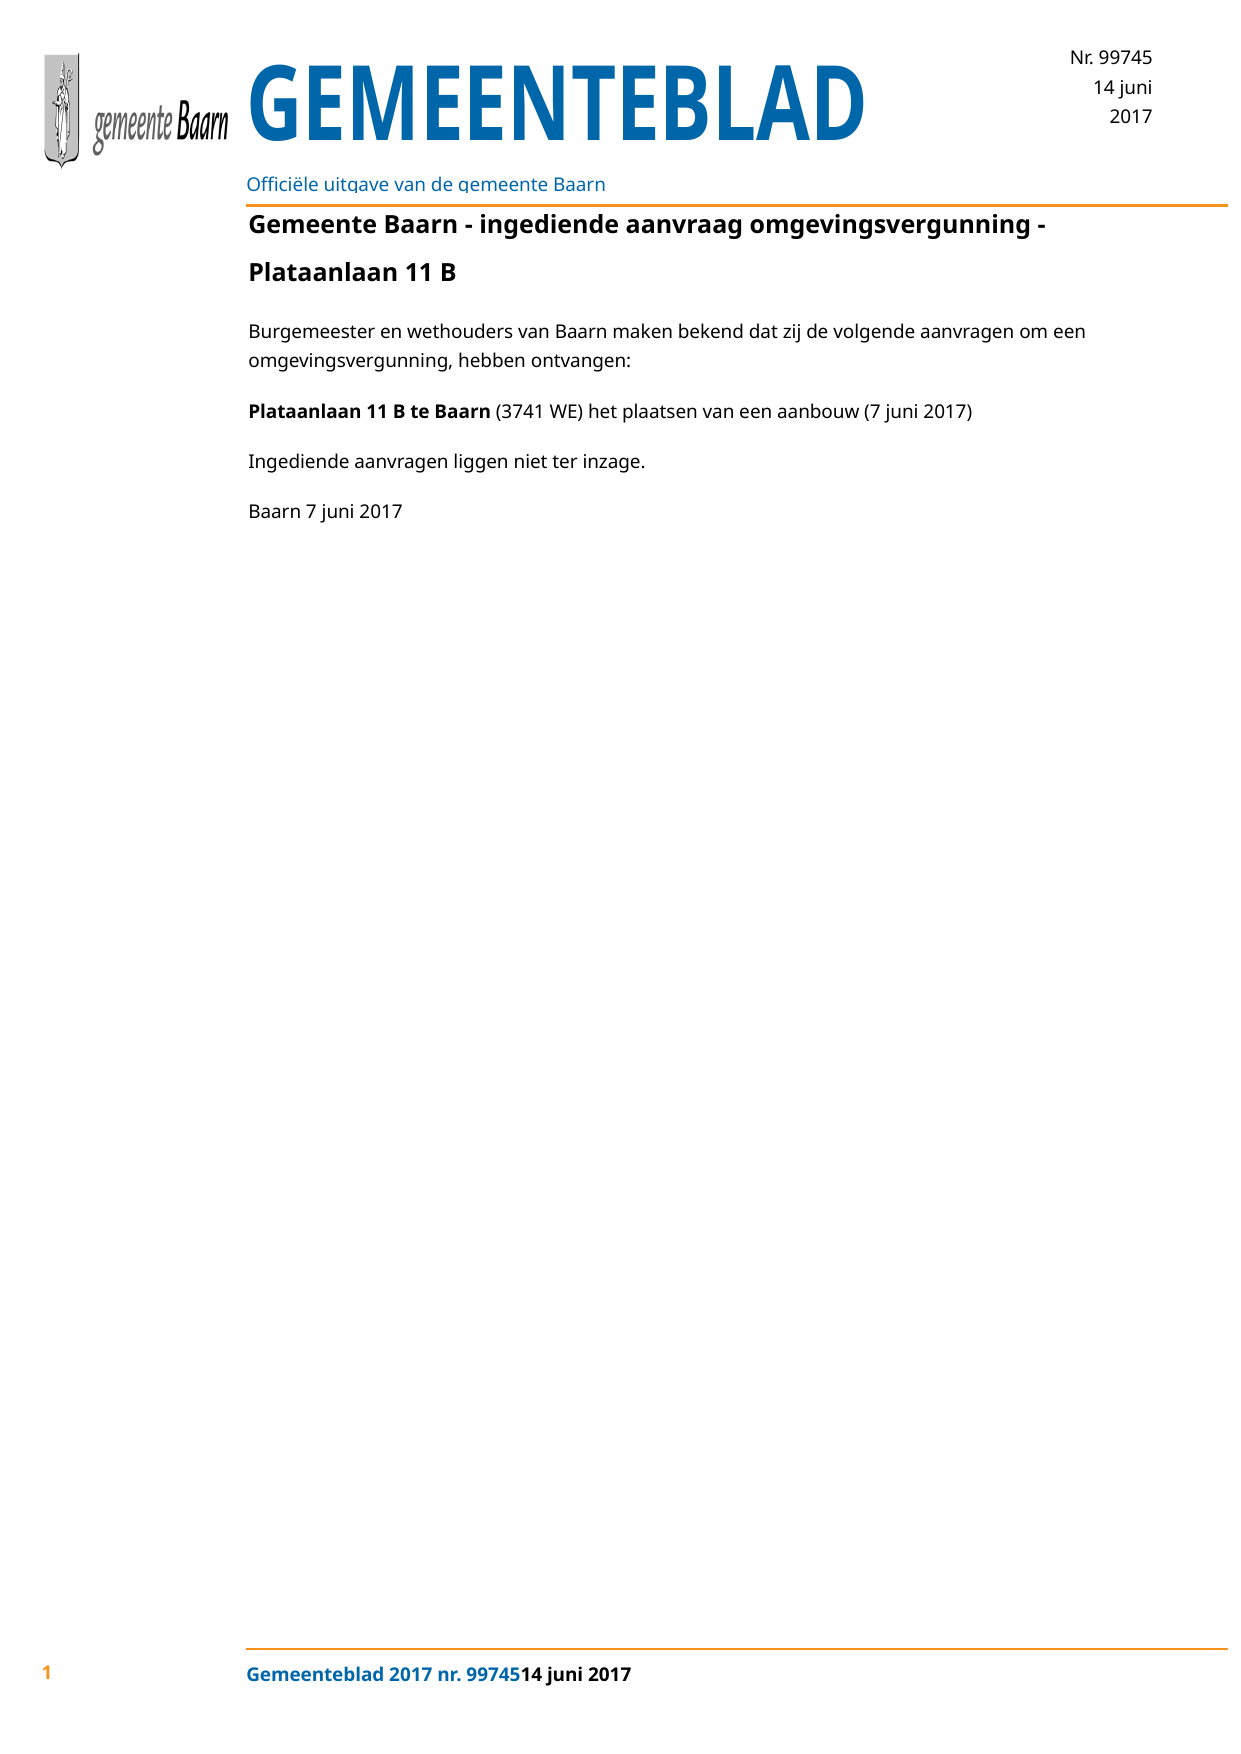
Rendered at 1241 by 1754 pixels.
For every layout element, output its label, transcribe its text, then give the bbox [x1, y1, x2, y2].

picture [41, 47, 231, 172]
text Baarn 7 juni 2017 [248, 499, 1152, 524]
text Plataanlaan 11 B te Baarn (3741 WE) het plaatsen van een aanbouw (7 juni 2017) [248, 398, 1152, 424]
text Burgemeester en wethouders van Baarn maken bekend dat zij de volgende aanvragen om een omgevingsvergunning, hebben ontvangen: [248, 318, 1152, 373]
text Gemeente Baarn - ingediende aanvraag omgevingsvergunning - Plataanlaan 11 B [248, 207, 1152, 288]
text Ingediende aanvragen liggen niet ter inzage. [248, 448, 1152, 474]
